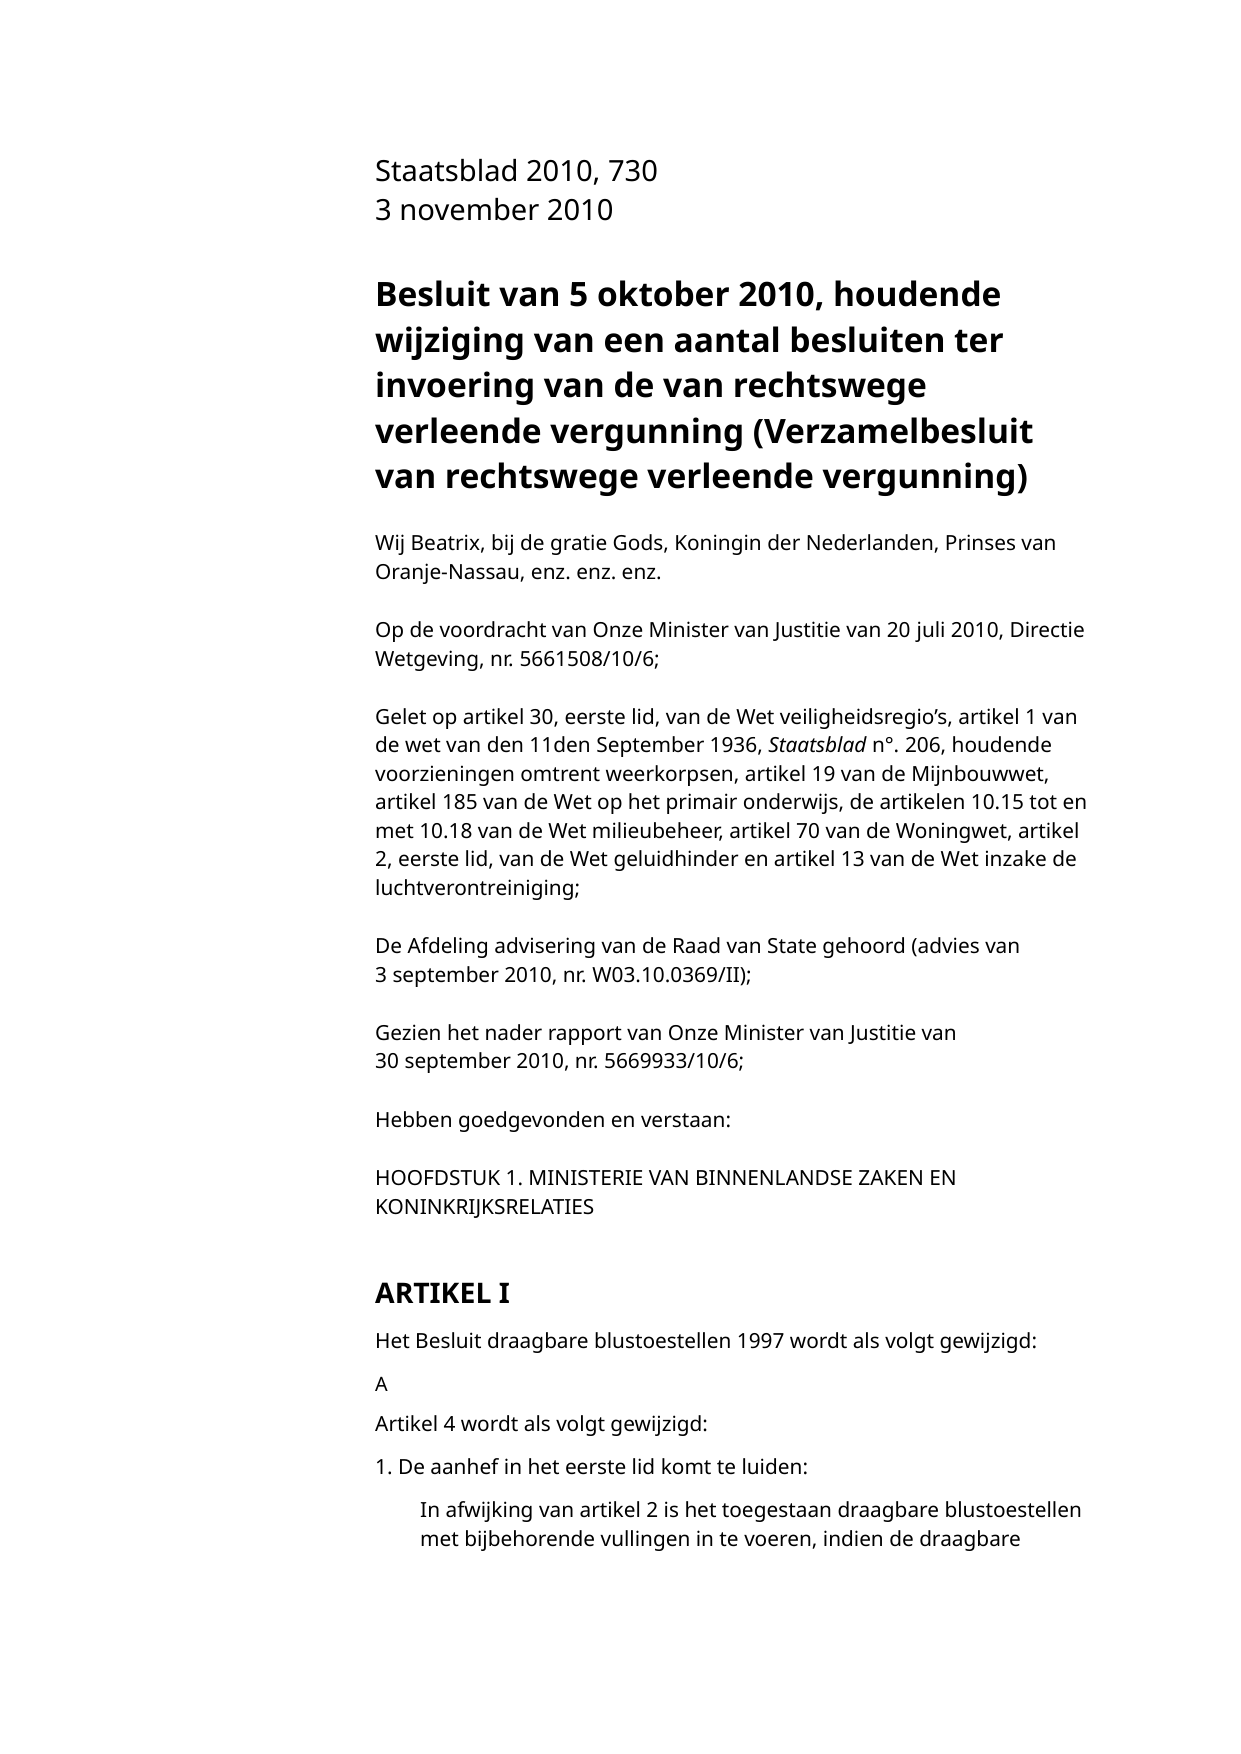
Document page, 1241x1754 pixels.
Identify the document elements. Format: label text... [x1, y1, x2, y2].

text Op de voordracht van Onze Minister van Justitie van 20 juli 2010, Directie Wetgeving, nr. 5661508/10/6; [375, 615, 1090, 672]
subtitle HOOFDSTUK 1. MINISTERIE VAN BINNENLANDSE ZAKEN EN KONINKRIJKSRELATIES [375, 1163, 1090, 1220]
text De Afdeling advisering van de Raad van State gehoord (advies van 3 september 2010, nr. W03.10.0369/II); [375, 931, 1090, 988]
text 3 november 2010 [375, 190, 1090, 229]
text Wij Beatrix, bij de gratie Gods, Koningin der Nederlanden, Prinses van Oranje-Nassau, enz. enz. enz. [375, 528, 1090, 585]
text In afwijking van artikel 2 is het toegestaan draagbare blustoestellen met bijbehorende vullingen in te voeren, indien de draagbare [420, 1496, 1090, 1552]
text 1. De aanhef in het eerste lid komt te luiden: [375, 1452, 1090, 1481]
subtitle ARTIKEL I [375, 1273, 1090, 1311]
text A [375, 1370, 1090, 1397]
text Staatsblad 2010, 730 [375, 150, 1090, 190]
subtitle Besluit van 5 oktober 2010, houdende wijziging van een aantal besluiten ter invoering van de van rechtswege verleende vergunning (Verzamelbesluit van rechtswege verleende vergunning) [375, 271, 1090, 498]
text Artikel 4 wordt als volgt gewijzigd: [375, 1409, 1090, 1437]
text Hebben goedgevonden en verstaan: [375, 1105, 1090, 1133]
text Gelet op artikel 30, eerste lid, van de Wet veiligheidsregio’s, artikel 1 van de wet van den 11den September 1936, Staatsblad n°. 206, houdende voorzieningen omtrent weerkorpsen, artikel 19 van de Mijnbouwwet, artikel 185 van de Wet op het primair onderwijs, de artikelen 10.15 tot en met 10.18 van de Wet milieubeheer, artikel 70 van de Woningwet, artikel 2, eerste lid, van de Wet geluidhinder en artikel 13 van de Wet inzake de luchtverontreiniging; [375, 702, 1090, 901]
text Gezien het nader rapport van Onze Minister van Justitie van 30 september 2010, nr. 5669933/10/6; [375, 1018, 1090, 1075]
text Het Besluit draagbare blustoestellen 1997 wordt als volgt gewijzigd: [375, 1326, 1090, 1355]
